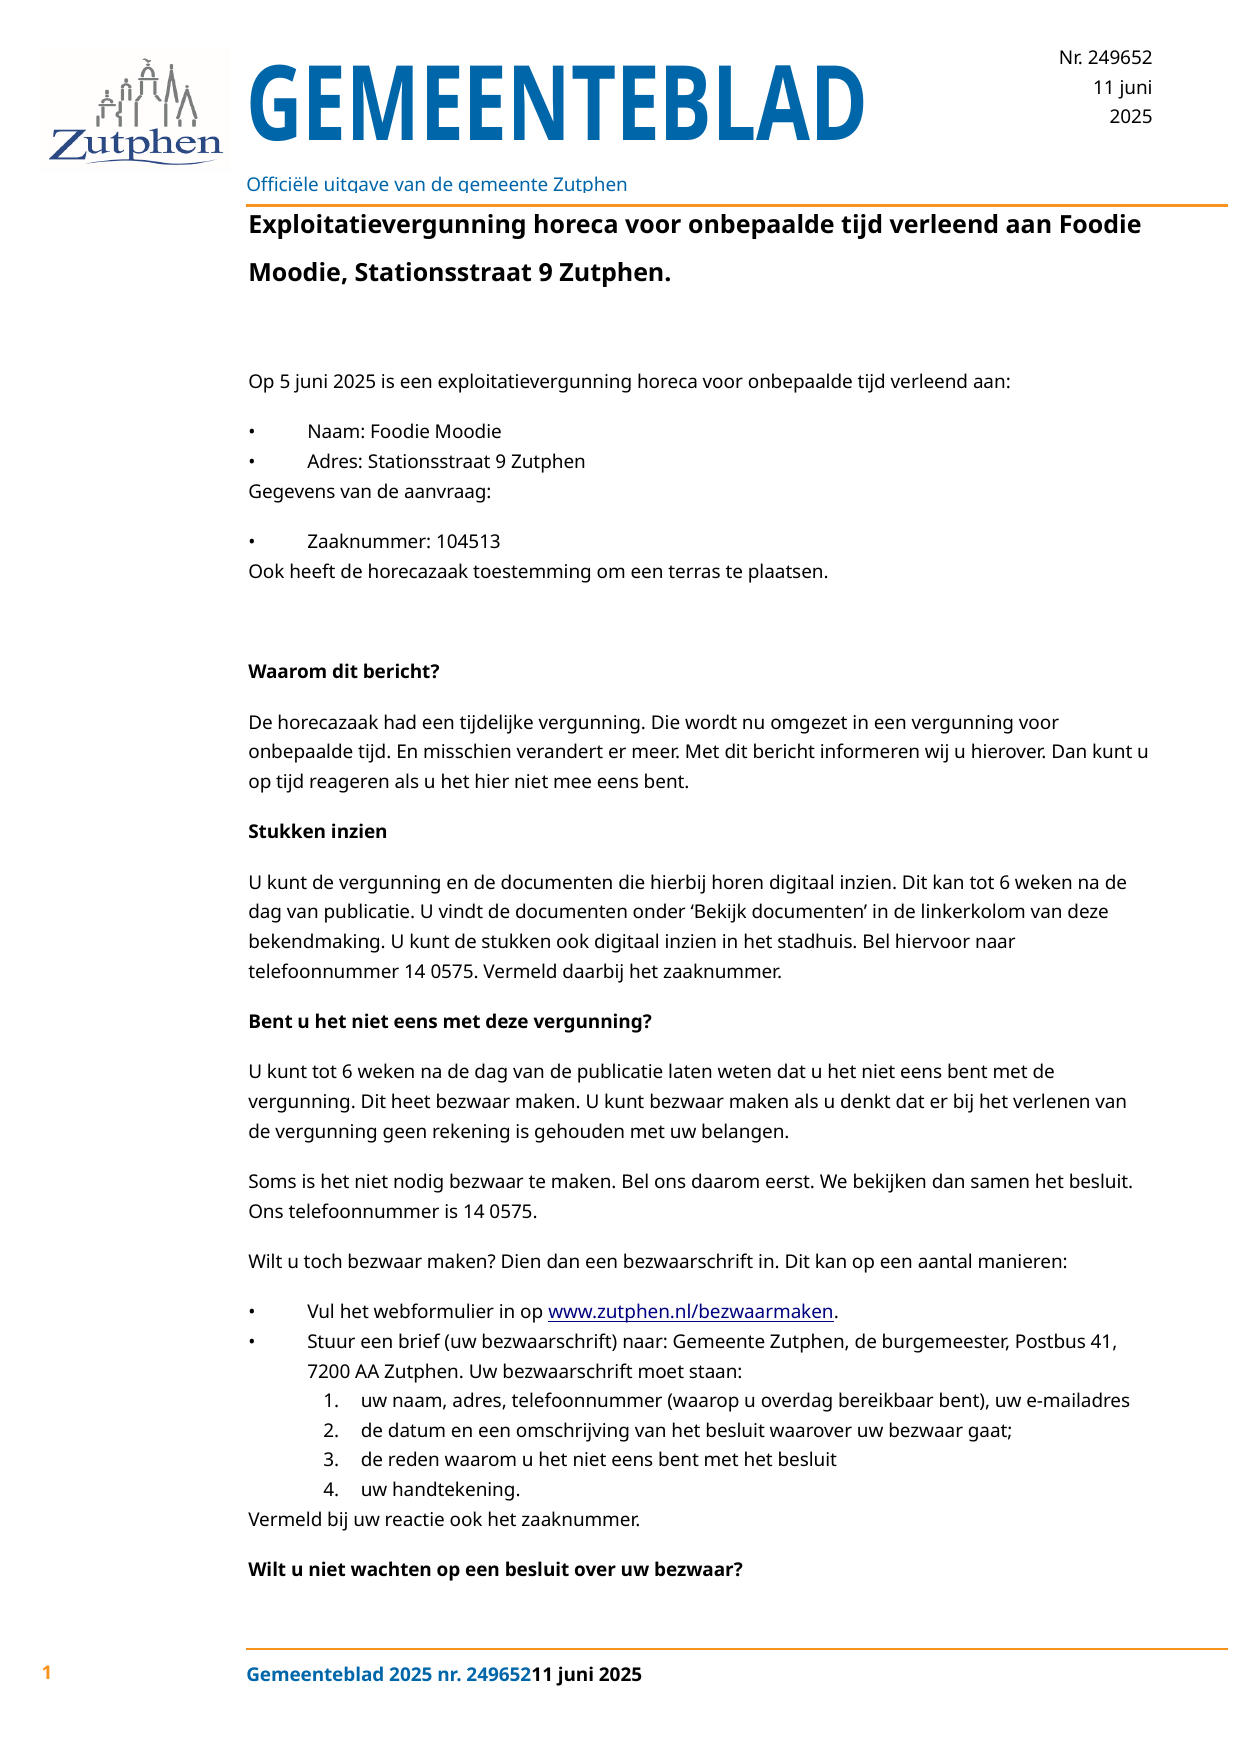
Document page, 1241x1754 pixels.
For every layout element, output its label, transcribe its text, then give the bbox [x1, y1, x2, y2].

list uw naam, adres, telefoonnummer (waarop u overdag bereikbaar bent), uw e-mailadres [323, 1387, 1152, 1413]
text U kunt tot 6 weken na de dag van de publicatie laten weten dat u het niet eens bent met de vergunning. Dit heet bezwaar maken. U kunt bezwaar maken als u denkt dat er bij het verlenen van de vergunning geen rekening is gehouden met uw belangen. [248, 1059, 1152, 1144]
list Stuur een brief (uw bezwaarschrift) naar: Gemeente Zutphen, de burgemeester, Postbus 41, 7200 AA Zutphen. Uw bezwaarschrift moet staan: [248, 1328, 1152, 1384]
picture [41, 47, 231, 172]
text Op 5 juni 2025 is een exploitatievergunning horeca voor onbepaalde tijd verleend aan: [248, 368, 1152, 394]
list de datum en een omschrijving van het besluit waarover uw bezwaar gaat; [323, 1417, 1152, 1443]
list uw handtekening. [323, 1476, 1152, 1502]
text Exploitatievergunning horeca voor onbepaalde tijd verleend aan Foodie Moodie, Stationsstraat 9 Zutphen. [248, 207, 1152, 288]
text Ook heeft de horecazaak toestemming om een terras te plaatsen. [248, 558, 1152, 584]
text Vermeld bij uw reactie ook het zaaknummer. [248, 1506, 1152, 1532]
text Waarom dit bericht? [248, 659, 1152, 684]
text Gegevens van de aanvraag: [248, 478, 1152, 504]
text U kunt de vergunning en de documenten die hierbij horen digitaal inzien. Dit kan tot 6 weken na de dag van publicatie. U vindt de documenten onder ‘Bekijk documenten’ in de linkerkolom van deze bekendmaking. U kunt de stukken ook digitaal inzien in het stadhuis. Bel hiervoor naar telefoonnummer 14 0575. Vermeld daarbij het zaaknummer. [248, 869, 1152, 984]
text De horecazaak had een tijdelijke vergunning. Die wordt nu omgezet in een vergunning voor onbepaalde tijd. En misschien verandert er meer. Met dit bericht informeren wij u hierover. Dan kunt u op tijd reageren als u het hier niet mee eens bent. [248, 709, 1152, 794]
text Soms is het niet nodig bezwaar te maken. Bel ons daarom eerst. We bekijken dan samen het besluit. Ons telefoonnummer is 14 0575. [248, 1168, 1152, 1224]
list Naam: Foodie Moodie [248, 419, 1152, 444]
text Bent u het niet eens met deze vergunning? [248, 1008, 1152, 1034]
list de reden waarom u het niet eens bent met het besluit [323, 1447, 1152, 1472]
text Stukken inzien [248, 819, 1152, 844]
text Wilt u toch bezwaar maken? Dien dan een bezwaarschrift in. Dit kan op een aantal manieren: [248, 1248, 1152, 1274]
list Adres: Stationsstraat 9 Zutphen [248, 448, 1152, 474]
list Vul het webformulier in op www.zutphen.nl/bezwaarmaken. [248, 1299, 1152, 1324]
text Wilt u niet wachten op een besluit over uw bezwaar? [248, 1556, 1152, 1582]
list Zaaknummer: 104513 [248, 528, 1152, 554]
